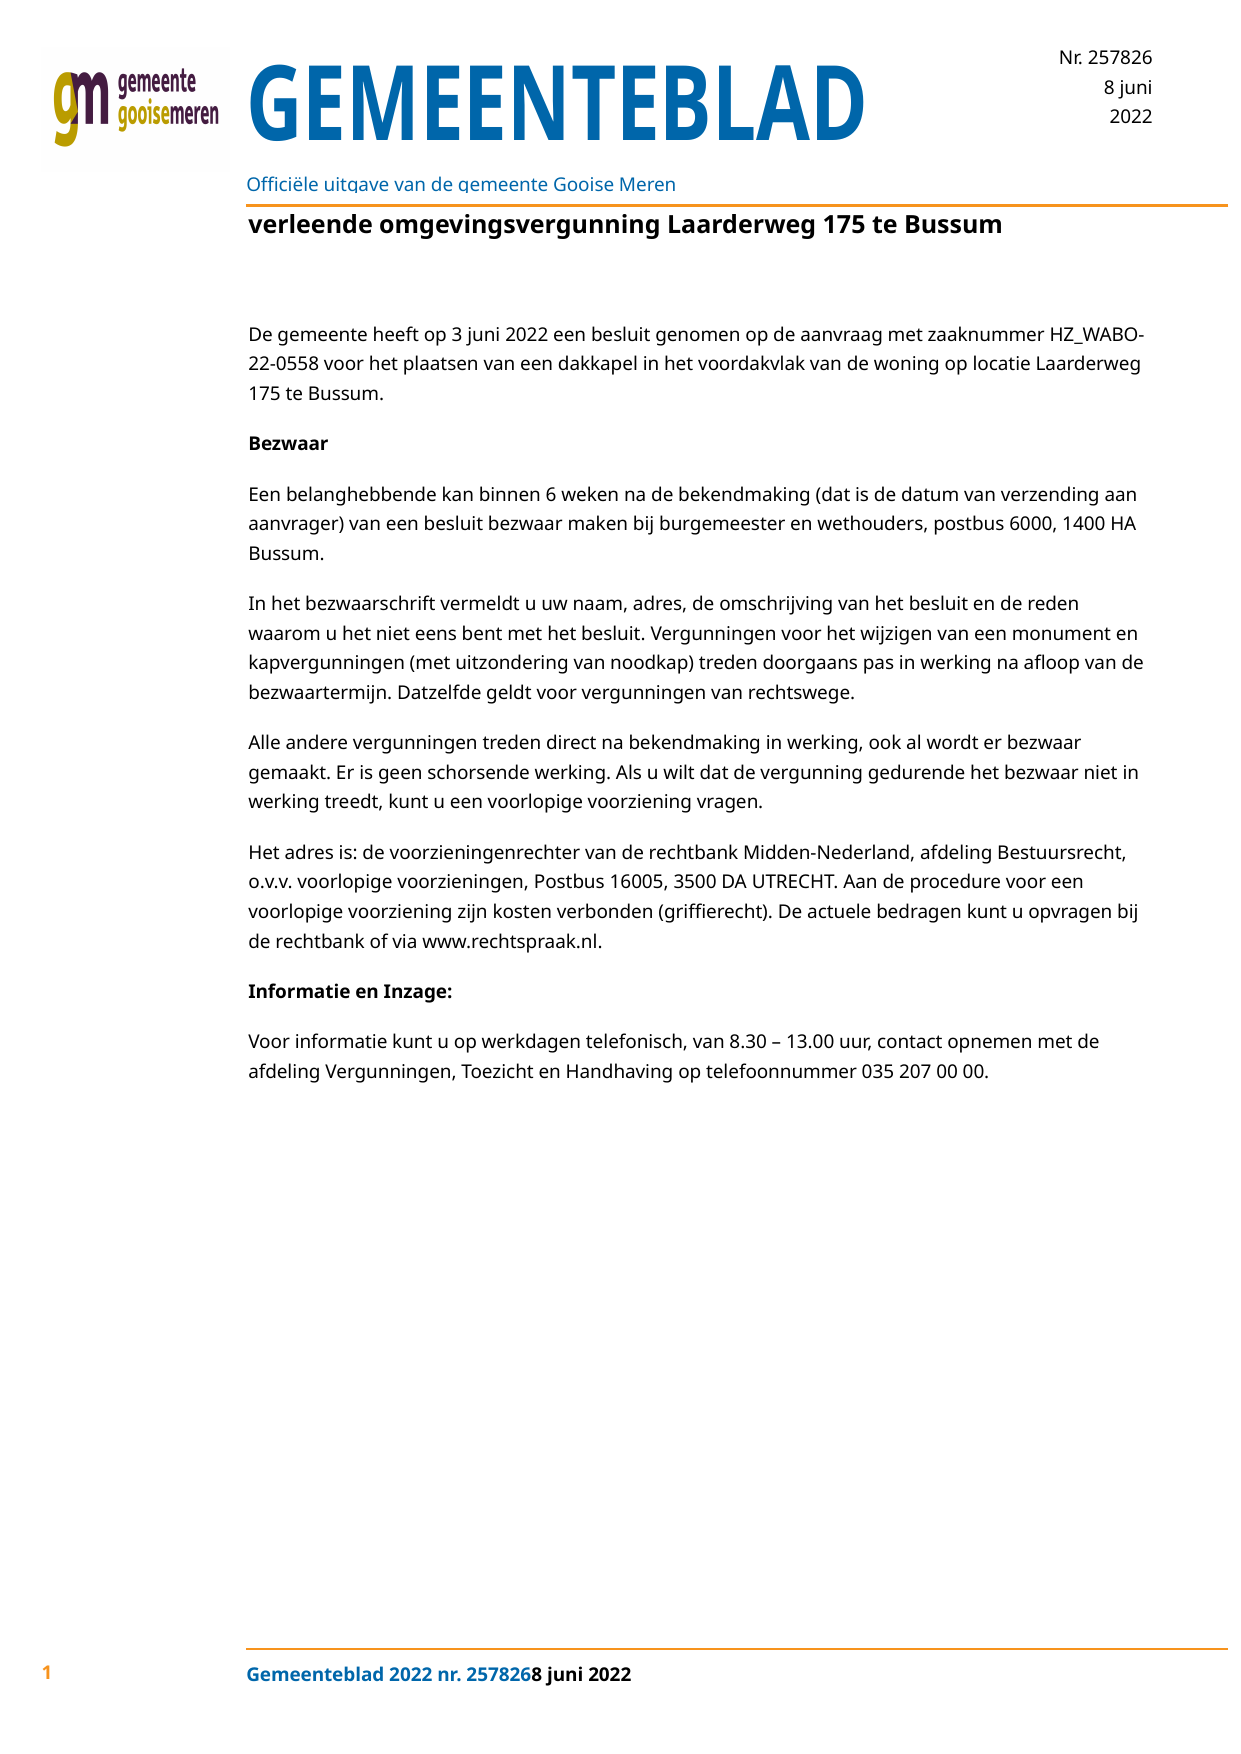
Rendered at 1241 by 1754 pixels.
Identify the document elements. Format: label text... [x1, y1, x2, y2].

text Informatie en Inzage: [248, 978, 1152, 1004]
text Bezwaar [248, 430, 1152, 456]
text In het bezwaarschrift vermeldt u uw naam, adres, de omschrijving van het besluit en de reden waarom u het niet eens bent met het besluit. Vergunningen voor het wijzigen van een monument en kapvergunningen (met uitzondering van noodkap) treden doorgaans pas in werking na afloop van de bezwaartermijn. Datzelfde geldt voor vergunningen van rechtswege. [248, 590, 1152, 705]
text verleende omgevingsvergunning Laarderweg 175 te Bussum [248, 207, 1152, 241]
text Een belanghebbende kan binnen 6 weken na de bekendmaking (dat is de datum van verzending aan aanvrager) van een besluit bezwaar maken bij burgemeester en wethouders, postbus 6000, 1400 HA Bussum. [248, 481, 1152, 566]
picture [41, 47, 231, 172]
text Voor informatie kunt u op werkdagen telefonisch, van 8.30 – 13.00 uur, contact opnemen met de afdeling Vergunningen, Toezicht en Handhaving op telefoonnummer 035 207 00 00. [248, 1029, 1152, 1084]
text De gemeente heeft op 3 juni 2022 een besluit genomen op de aanvraag met zaaknummer HZ_WABO-22-0558 voor het plaatsen van een dakkapel in het voordakvlak van de woning op locatie Laarderweg 175 te Bussum. [248, 321, 1152, 406]
text Alle andere vergunningen treden direct na bekendmaking in werking, ook al wordt er bezwaar gemaakt. Er is geen schorsende werking. Als u wilt dat de vergunning gedurende het bezwaar niet in werking treedt, kunt u een voorlopige voorziening vragen. [248, 729, 1152, 814]
text Het adres is: de voorzieningenrechter van de rechtbank Midden-Nederland, afdeling Bestuursrecht, o.v.v. voorlopige voorzieningen, Postbus 16005, 3500 DA UTRECHT. Aan de procedure voor een voorlopige voorziening zijn kosten verbonden (griffierecht). De actuele bedragen kunt u opvragen bij de rechtbank of via www.rechtspraak.nl. [248, 839, 1152, 953]
